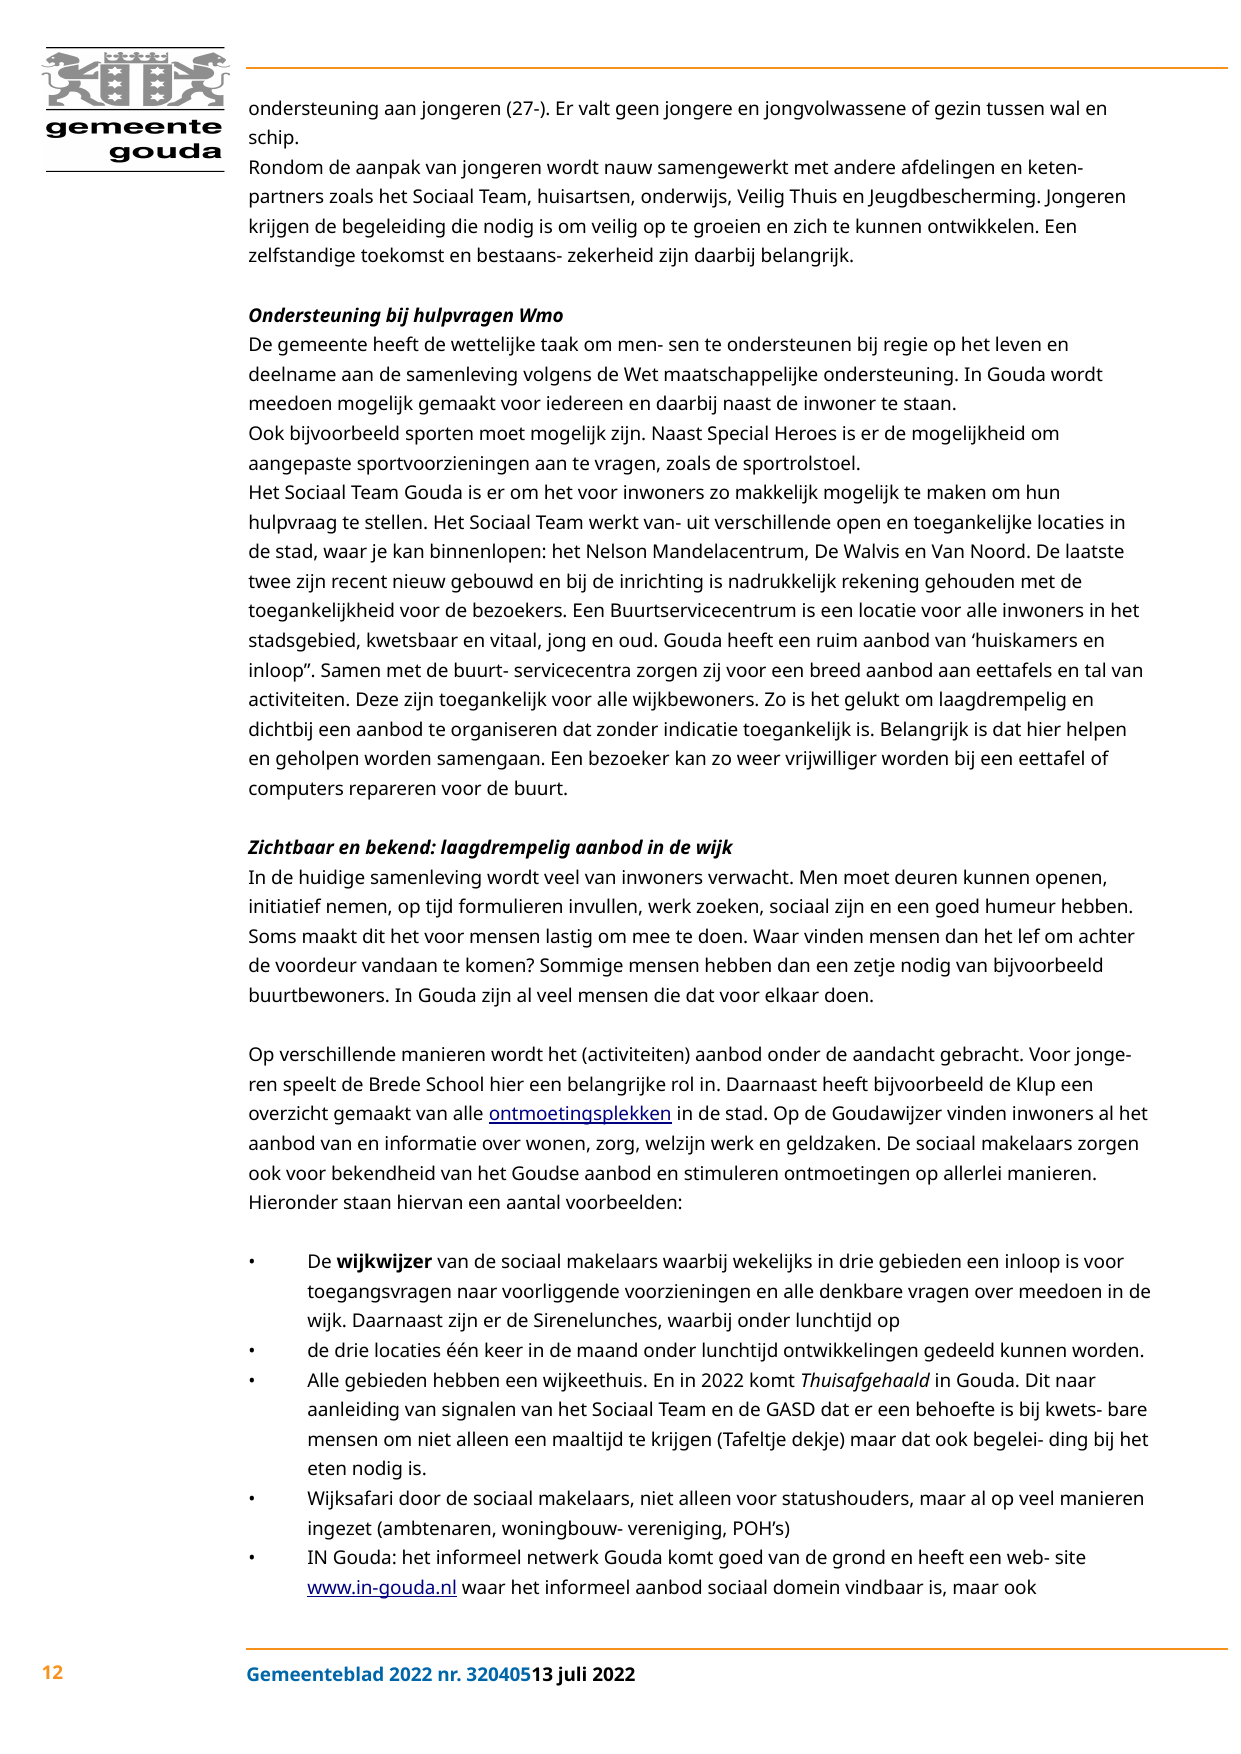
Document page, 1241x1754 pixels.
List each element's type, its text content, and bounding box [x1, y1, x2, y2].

picture [41, 47, 231, 172]
list De wijkwijzer van de sociaal makelaars waarbij wekelijks in drie gebieden een inloop is voor toegangsvragen naar voorliggende voorzieningen en alle denkbare vragen over meedoen in de wijk. Daarnaast zijn er de Sirenelunches, waarbij onder lunchtijd op [248, 1248, 1152, 1333]
text Ook bijvoorbeeld sporten moet mogelijk zijn. Naast Special Heroes is er de mogelijkheid om aangepaste sportvoorzieningen aan te vragen, zoals de sportrolstoel. [248, 420, 1152, 476]
text ondersteuning aan jongeren (27-). Er valt geen jongere en jongvolwassene of gezin tussen wal en schip. [248, 95, 1152, 150]
list Wijksafari door de sociaal makelaars, niet alleen voor statushouders, maar al op veel manieren ingezet (ambtenaren, woningbouw- vereniging, POH’s) [248, 1485, 1152, 1541]
text Ondersteuning bij hulpvragen Wmo [248, 302, 1152, 328]
text Het Sociaal Team Gouda is er om het voor inwoners zo makkelijk mogelijk te maken om hun hulpvraag te stellen. Het Sociaal Team werkt van- uit verschillende open en toegankelijke locaties in de stad, waar je kan binnenlopen: het Nelson Mandelacentrum, De Walvis en Van Noord. De laatste twee zijn recent nieuw gebouwd en bij de inrichting is nadrukkelijk rekening gehouden met de toegankelijkheid voor de bezoekers. Een Buurtservicecentrum is een locatie voor alle inwoners in het stadsgebied, kwetsbaar en vitaal, jong en oud. Gouda heeft een ruim aanbod van ‘huiskamers en inloop”. Samen met de buurt- servicecentra zorgen zij voor een breed aanbod aan eettafels en tal van activiteiten. Deze zijn toegankelijk voor alle wijkbewoners. Zo is het gelukt om laagdrempelig en dichtbij een aanbod te organiseren dat zonder indicatie toegankelijk is. Belangrijk is dat hier helpen en geholpen worden samengaan. Een bezoeker kan zo weer vrijwilliger worden bij een eettafel of computers repareren voor de buurt. [248, 479, 1152, 801]
text In de huidige samenleving wordt veel van inwoners verwacht. Men moet deuren kunnen openen, initiatief nemen, op tijd formulieren invullen, werk zoeken, sociaal zijn en een goed humeur hebben. Soms maakt dit het voor mensen lastig om mee te doen. Waar vinden mensen dan het lef om achter de voordeur vandaan te komen? Sommige mensen hebben dan een zetje nodig van bijvoorbeeld buurtbewoners. In Gouda zijn al veel mensen die dat voor elkaar doen. [248, 864, 1152, 1008]
text De gemeente heeft de wettelijke taak om men- sen te ondersteunen bij regie op het leven en deelname aan de samenleving volgens de Wet maatschappelijke ondersteuning. In Gouda wordt meedoen mogelijk gemaakt voor iedereen en daarbij naast de inwoner te staan. [248, 331, 1152, 416]
list Alle gebieden hebben een wijkeethuis. En in 2022 komt Thuisafgehaald in Gouda. Dit naar aanleiding van signalen van het Sociaal Team en de GASD dat er een behoefte is bij kwets- bare mensen om niet alleen een maaltijd te krijgen (Tafeltje dekje) maar dat ook begelei- ding bij het eten nodig is. [248, 1367, 1152, 1481]
text Rondom de aanpak van jongeren wordt nauw samengewerkt met andere afdelingen en keten- partners zoals het Sociaal Team, huisartsen, onderwijs, Veilig Thuis en Jeugdbescherming. Jongeren krijgen de begeleiding die nodig is om veilig op te groeien en zich te kunnen ontwikkelen. Een zelfstandige toekomst en bestaans- zekerheid zijn daarbij belangrijk. [248, 154, 1152, 268]
list IN Gouda: het informeel netwerk Gouda komt goed van de grond en heeft een web- site www.in-gouda.nl waar het informeel aanbod sociaal domein vindbaar is, maar ook [248, 1544, 1152, 1600]
text Op verschillende manieren wordt het (activiteiten) aanbod onder de aandacht gebracht. Voor jonge- ren speelt de Brede School hier een belangrijke rol in. Daarnaast heeft bijvoorbeeld de Klup een overzicht gemaakt van alle ontmoetingsplekken in de stad. Op de Goudawijzer vinden inwoners al het aanbod van en informatie over wonen, zorg, welzijn werk en geldzaken. De sociaal makelaars zorgen ook voor bekendheid van het Goudse aanbod en stimuleren ontmoetingen op allerlei manieren. Hieronder staan hiervan een aantal voorbeelden: [248, 1041, 1152, 1215]
list de drie locaties één keer in de maand onder lunchtijd ontwikkelingen gedeeld kunnen worden. [248, 1337, 1152, 1363]
text Zichtbaar en bekend: laagdrempelig aanbod in de wijk [248, 834, 1152, 860]
